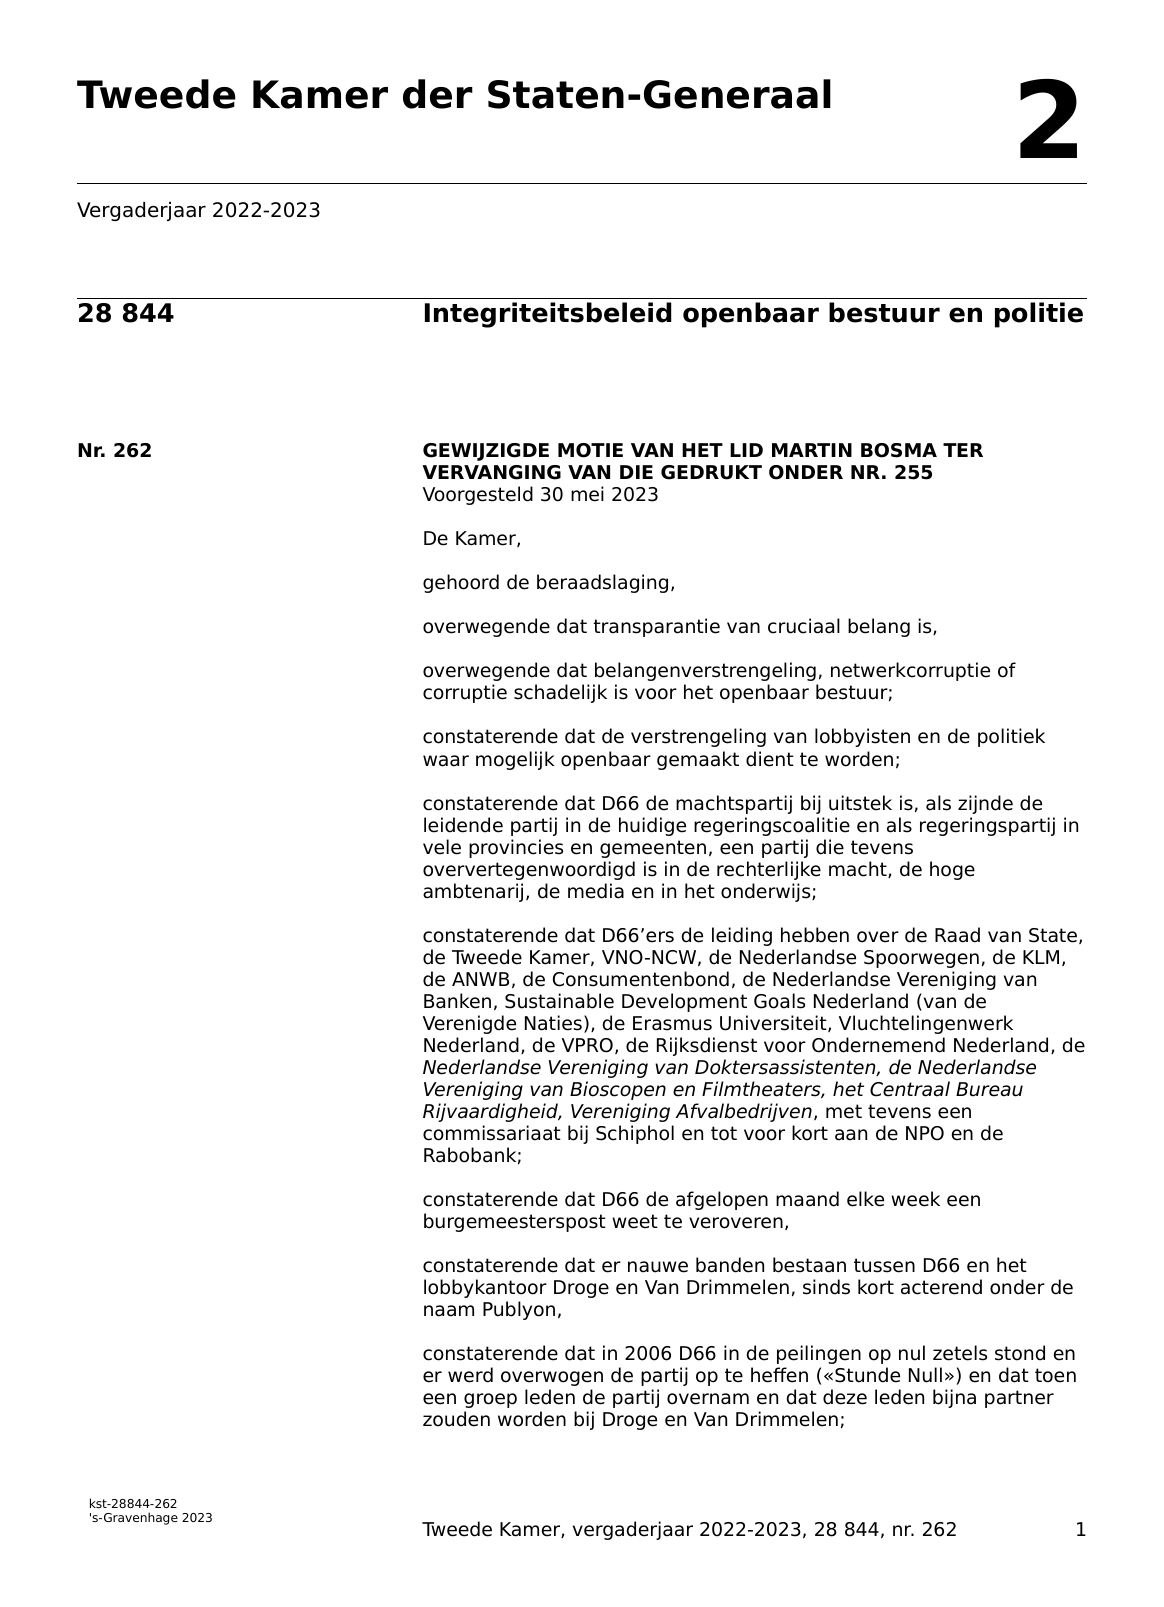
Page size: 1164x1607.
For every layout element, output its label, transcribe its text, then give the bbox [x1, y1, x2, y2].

subtitle 28 844 Integriteitsbeleid openbaar bestuur en politie [77, 299, 1087, 329]
text constaterende dat de verstrengeling van lobbyisten en de politiek waar mogelijk openbaar gemaakt dient te worden; [422, 726, 1087, 770]
text constaterende dat D66 de afgelopen maand elke week een burgemeesterspost weet te veroveren, [422, 1189, 1087, 1233]
text constaterende dat er nauwe banden bestaan tussen D66 en het lobbykantoor Droge en Van Drimmelen, sinds kort acterend onder de naam Publyon, [422, 1255, 1087, 1321]
table_header 2 [886, 59, 1087, 183]
text Voorgesteld 30 mei 2023 [422, 484, 1087, 506]
subtitle Nr. 262 GEWIJZIGDE MOTIE VAN HET LID MARTIN BOSMA TER VERVANGING VAN DIE GEDRUKT ONDER NR. 255 [77, 440, 1087, 484]
text constaterende dat D66 de machtspartij bij uitstek is, als zijnde de leidende partij in de huidige regeringscoalitie en als regeringspartij in vele provincies en gemeenten, een partij die tevens oververtegenwoordigd is in de rechterlijke macht, de hoge ambtenarij, de media en in het onderwijs; [422, 793, 1087, 902]
text constaterende dat in 2006 D66 in de peilingen op nul zetels stond en er werd overwogen de partij op te heffen («Stunde Null») en dat toen een groep leden de partij overnam en dat deze leden bijna partner zouden worden bij Droge en Van Drimmelen; [422, 1343, 1087, 1431]
text overwegende dat belangenverstrengeling, netwerkcorruptie of corruptie schadelijk is voor het openbaar bestuur; [422, 660, 1087, 704]
text constaterende dat D66’ers de leiding hebben over de Raad van State, de Tweede Kamer, VNO-NCW, de Nederlandse Spoorwegen, de KLM, de ANWB, de Consumentenbond, de Nederlandse Vereniging van Banken, Sustainable Development Goals Nederland (van de Verenigde Naties), de Erasmus Universiteit, Vluchtelingenwerk Nederland, de VPRO, de Rijksdienst voor Ondernemend Nederland, de Nederlandse Vereniging van Doktersassistenten, de Nederlandse Vereniging van Bioscopen en Filmtheaters, het Centraal Bureau Rijvaardigheid, Vereniging Afvalbedrijven, met tevens een commissariaat bij Schiphol en tot voor kort aan de NPO en de Rabobank; [422, 925, 1087, 1166]
text kst-28844-262 [88, 1497, 323, 1511]
text overwegende dat transparantie van cruciaal belang is, [422, 616, 1087, 638]
text De Kamer, [422, 528, 1087, 550]
text gehoord de beraadslaging, [422, 572, 1087, 594]
table_header Tweede Kamer der Staten-Generaal [77, 59, 886, 183]
table_cell Vergaderjaar 2022-2023 [77, 184, 1087, 298]
text 's-Gravenhage 2023 [88, 1511, 323, 1525]
